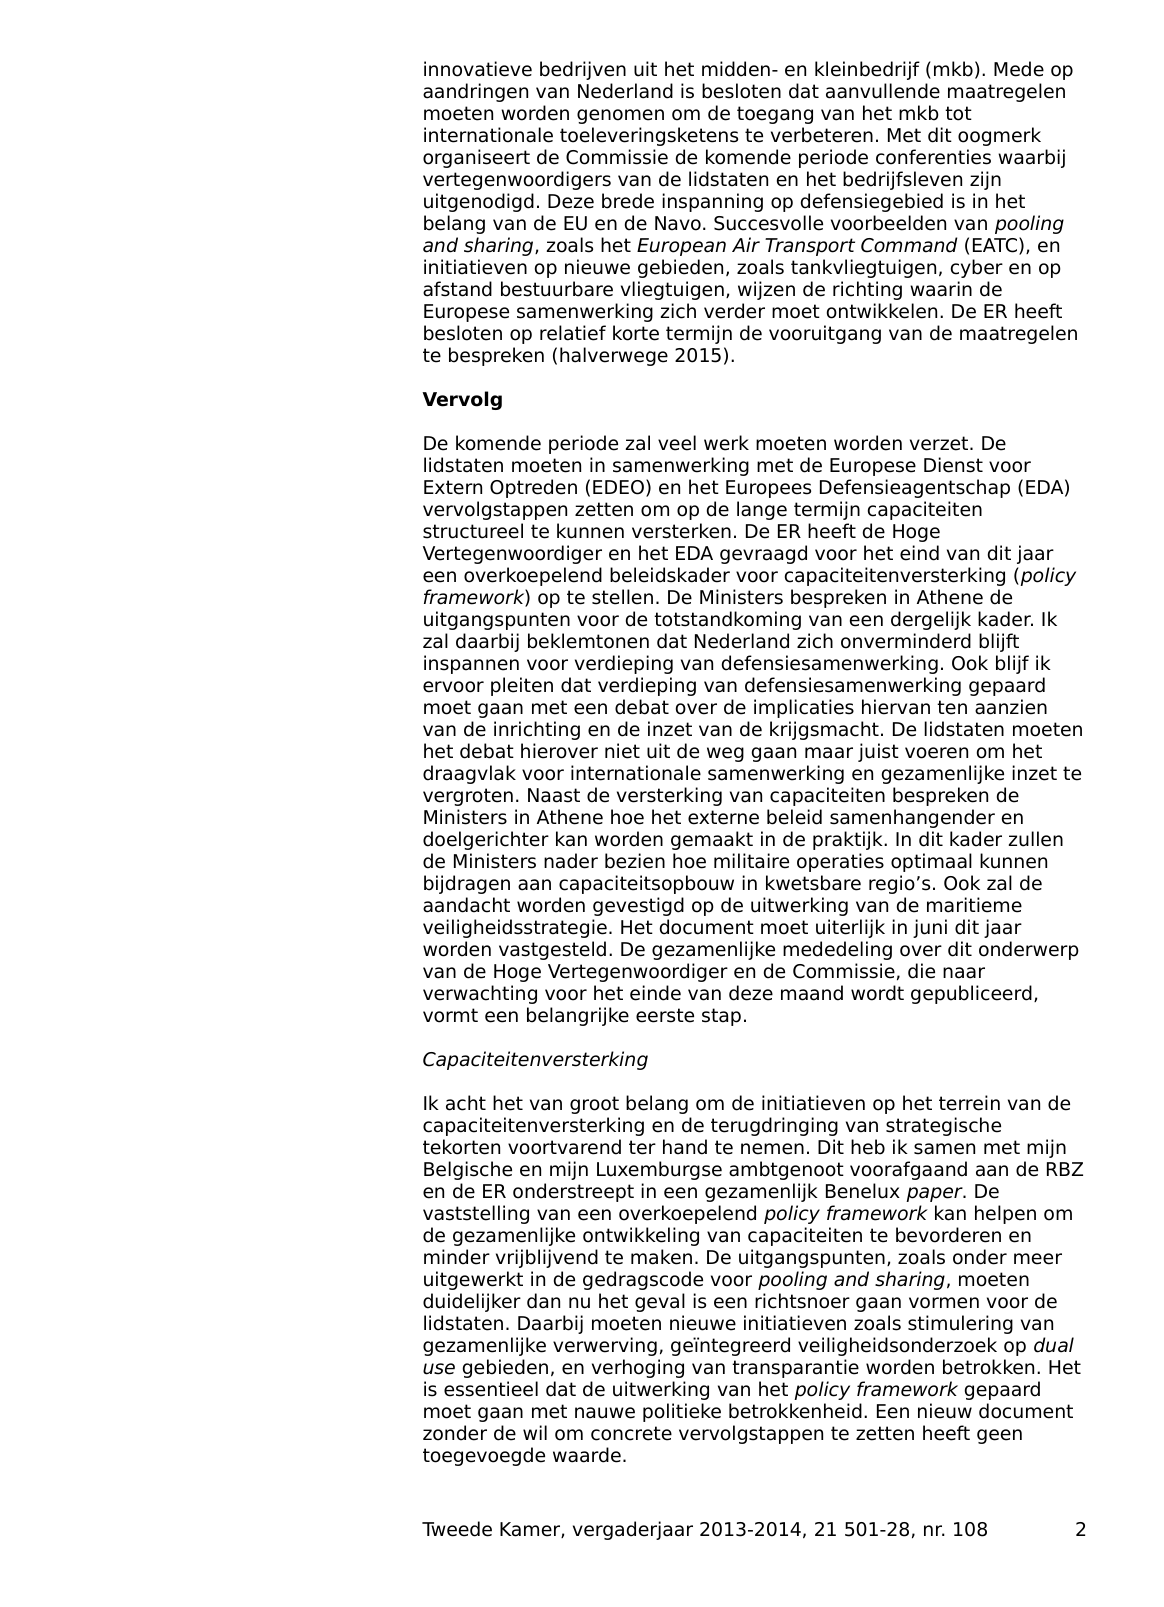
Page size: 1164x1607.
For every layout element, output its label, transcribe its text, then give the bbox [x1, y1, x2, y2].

text De komende periode zal veel werk moeten worden verzet. De lidstaten moeten in samenwerking met de Europese Dienst voor Extern Optreden (EDEO) en het Europees Defensieagentschap (EDA) vervolgstappen zetten om op de lange termijn capaciteiten structureel te kunnen versterken. De ER heeft de Hoge Vertegenwoordiger en het EDA gevraagd voor het eind van dit jaar een overkoepelend beleidskader voor capaciteitenversterking (policy framework) op te stellen. De Ministers bespreken in Athene de uitgangspunten voor de totstandkoming van een dergelijk kader. Ik zal daarbij beklemtonen dat Nederland zich onverminderd blijft inspannen voor verdieping van defensiesamenwerking. Ook blijf ik ervoor pleiten dat verdieping van defensiesamenwerking gepaard moet gaan met een debat over de implicaties hiervan ten aanzien van de inrichting en de inzet van de krijgsmacht. De lidstaten moeten het debat hierover niet uit de weg gaan maar juist voeren om het draagvlak voor internationale samenwerking en gezamenlijke inzet te vergroten. Naast de versterking van capaciteiten bespreken de Ministers in Athene hoe het externe beleid samenhangender en doelgerichter kan worden gemaakt in de praktijk. In dit kader zullen de Ministers nader bezien hoe militaire operaties optimaal kunnen bijdragen aan capaciteitsopbouw in kwetsbare regio’s. Ook zal de aandacht worden gevestigd op de uitwerking van de maritieme veiligheidsstrategie. Het document moet uiterlijk in juni dit jaar worden vastgesteld. De gezamenlijke mededeling over dit onderwerp van de Hoge Vertegenwoordiger en de Commissie, die naar verwachting voor het einde van deze maand wordt gepubliceerd, vormt een belangrijke eerste stap. [422, 433, 1087, 1027]
text innovatieve bedrijven uit het midden- en kleinbedrijf (mkb). Mede op aandringen van Nederland is besloten dat aanvullende maatregelen moeten worden genomen om de toegang van het mkb tot internationale toeleveringsketens te verbeteren. Met dit oogmerk organiseert de Commissie de komende periode conferenties waarbij vertegenwoordigers van de lidstaten en het bedrijfsleven zijn uitgenodigd. Deze brede inspanning op defensiegebied is in het belang van de EU en de Navo. Succesvolle voorbeelden van pooling and sharing, zoals het European Air Transport Command (EATC), en initiatieven op nieuwe gebieden, zoals tankvliegtuigen, cyber en op afstand bestuurbare vliegtuigen, wijzen de richting waarin de Europese samenwerking zich verder moet ontwikkelen. De ER heeft besloten op relatief korte termijn de vooruitgang van de maatregelen te bespreken (halverwege 2015). [422, 59, 1087, 367]
subtitle Capaciteitenversterking [422, 1049, 1087, 1071]
text Ik acht het van groot belang om de initiatieven op het terrein van de capaciteitenversterking en de terugdringing van strategische tekorten voortvarend ter hand te nemen. Dit heb ik samen met mijn Belgische en mijn Luxemburgse ambtgenoot voorafgaand aan de RBZ en de ER onderstreept in een gezamenlijk Benelux paper. De vaststelling van een overkoepelend policy framework kan helpen om de gezamenlijke ontwikkeling van capaciteiten te bevorderen en minder vrijblijvend te maken. De uitgangspunten, zoals onder meer uitgewerkt in de gedragscode voor pooling and sharing, moeten duidelijker dan nu het geval is een richtsnoer gaan vormen voor de lidstaten. Daarbij moeten nieuwe initiatieven zoals stimulering van gezamenlijke verwerving, geïntegreerd veiligheidsonderzoek op dual use gebieden, en verhoging van transparantie worden betrokken. Het is essentieel dat de uitwerking van het policy framework gepaard moet gaan met nauwe politieke betrokkenheid. Een nieuw document zonder de wil om concrete vervolgstappen te zetten heeft geen toegevoegde waarde. [422, 1093, 1087, 1467]
subtitle Vervolg [422, 389, 1087, 411]
